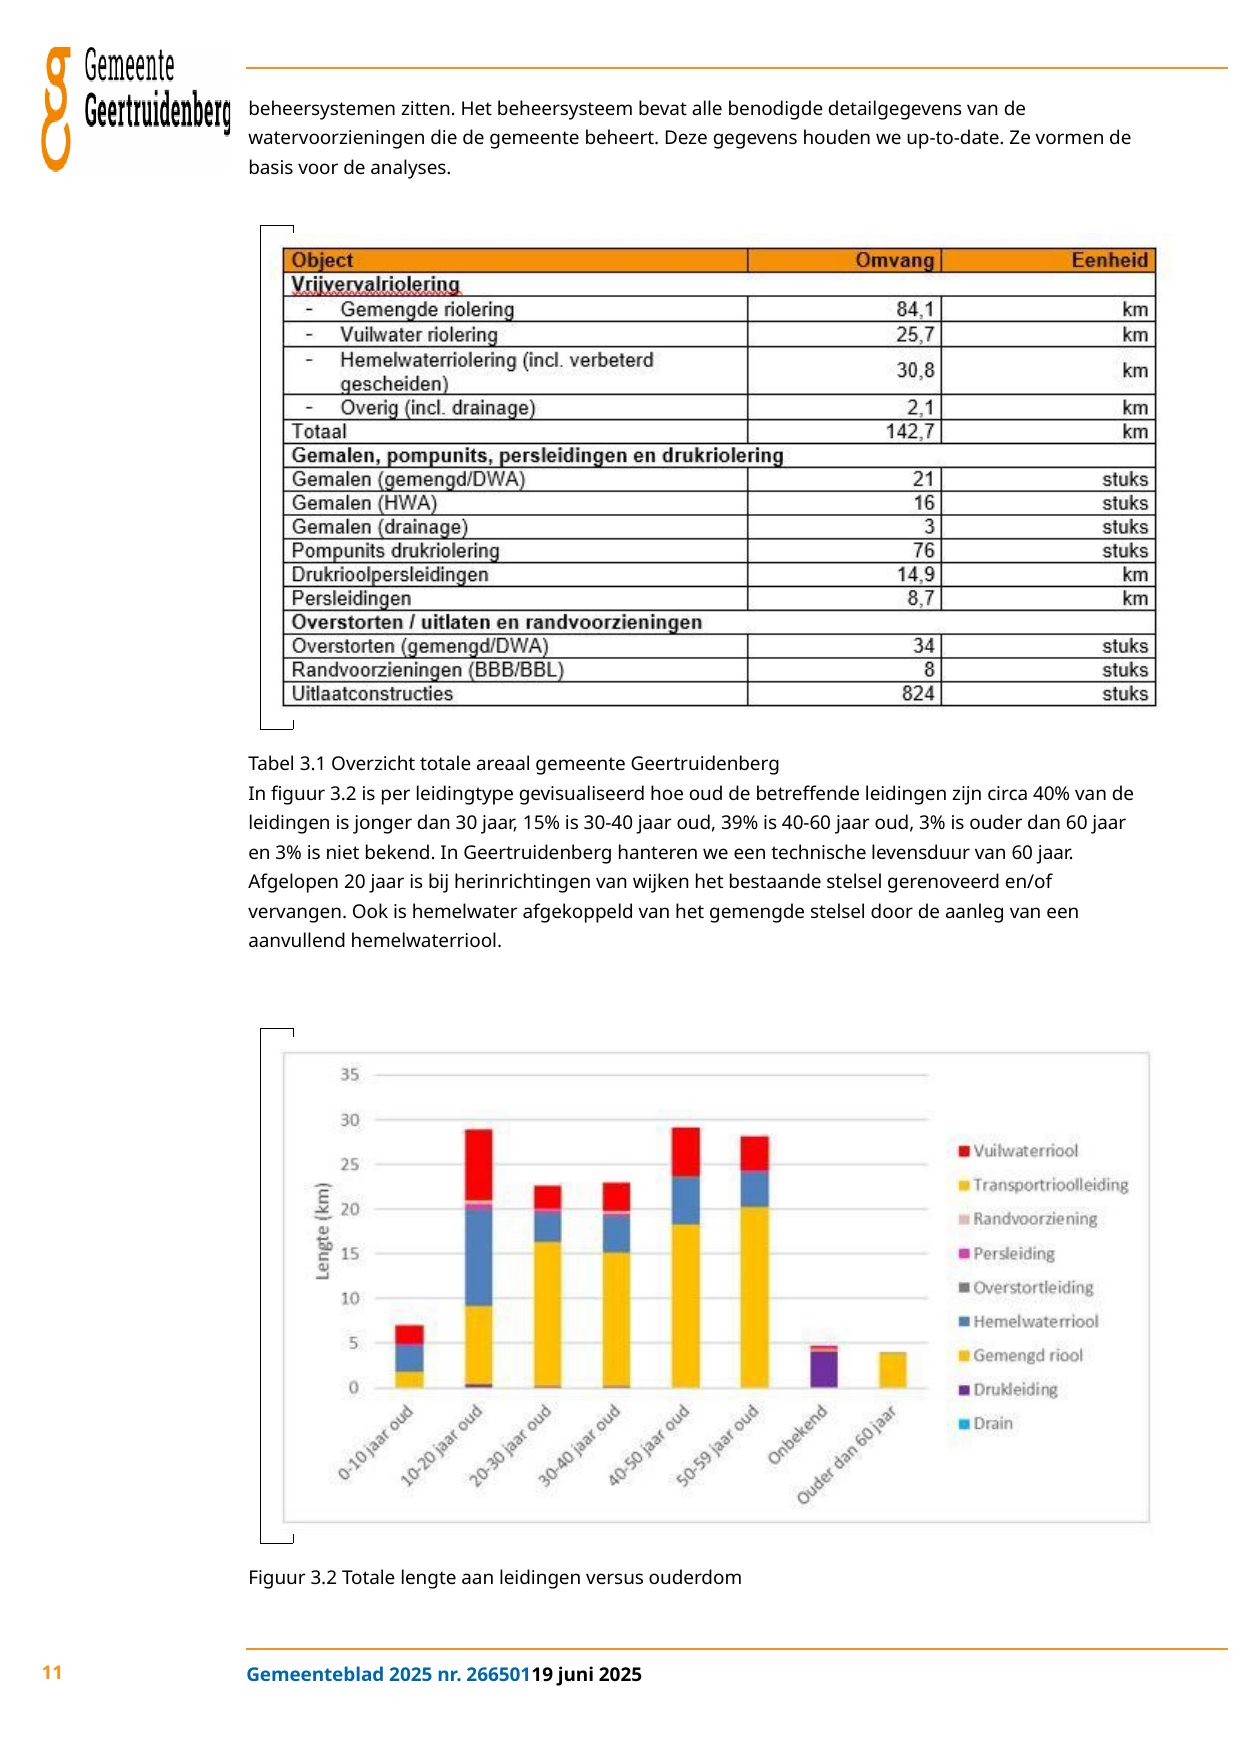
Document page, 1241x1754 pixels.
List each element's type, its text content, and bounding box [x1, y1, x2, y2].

picture [41, 47, 231, 172]
text In figuur 3.2 is per leidingtype gevisualiseerd hoe oud de betreffende leidingen zijn circa 40% van de leidingen is jonger dan 30 jaar, 15% is 30-40 jaar oud, 39% is 40-60 jaar oud, 3% is ouder dan 60 jaar en 3% is niet bekend. In Geertruidenberg hanteren we een technische levensduur van 60 jaar. Afgelopen 20 jaar is bij herinrichtingen van wijken het bestaande stelsel gerenoveerd en/of vervangen. Ook is hemelwater afgekoppeld van het gemengde stelsel door de aanleg van een aanvullend hemelwaterriool. [248, 780, 1152, 953]
picture [268, 233, 1173, 720]
picture [268, 1037, 1173, 1534]
text beheersystemen zitten. Het beheersysteem bevat alle benodigde detailgegevens van de watervoorzieningen die de gemeente beheert. Deze gegevens houden we up-to-date. Ze vormen de basis voor de analyses. [248, 95, 1152, 180]
text Tabel 3.1 Overzicht totale areaal gemeente Geertruidenberg [248, 750, 1152, 776]
text Figuur 3.2 Totale lengte aan leidingen versus ouderdom [248, 1564, 1152, 1589]
